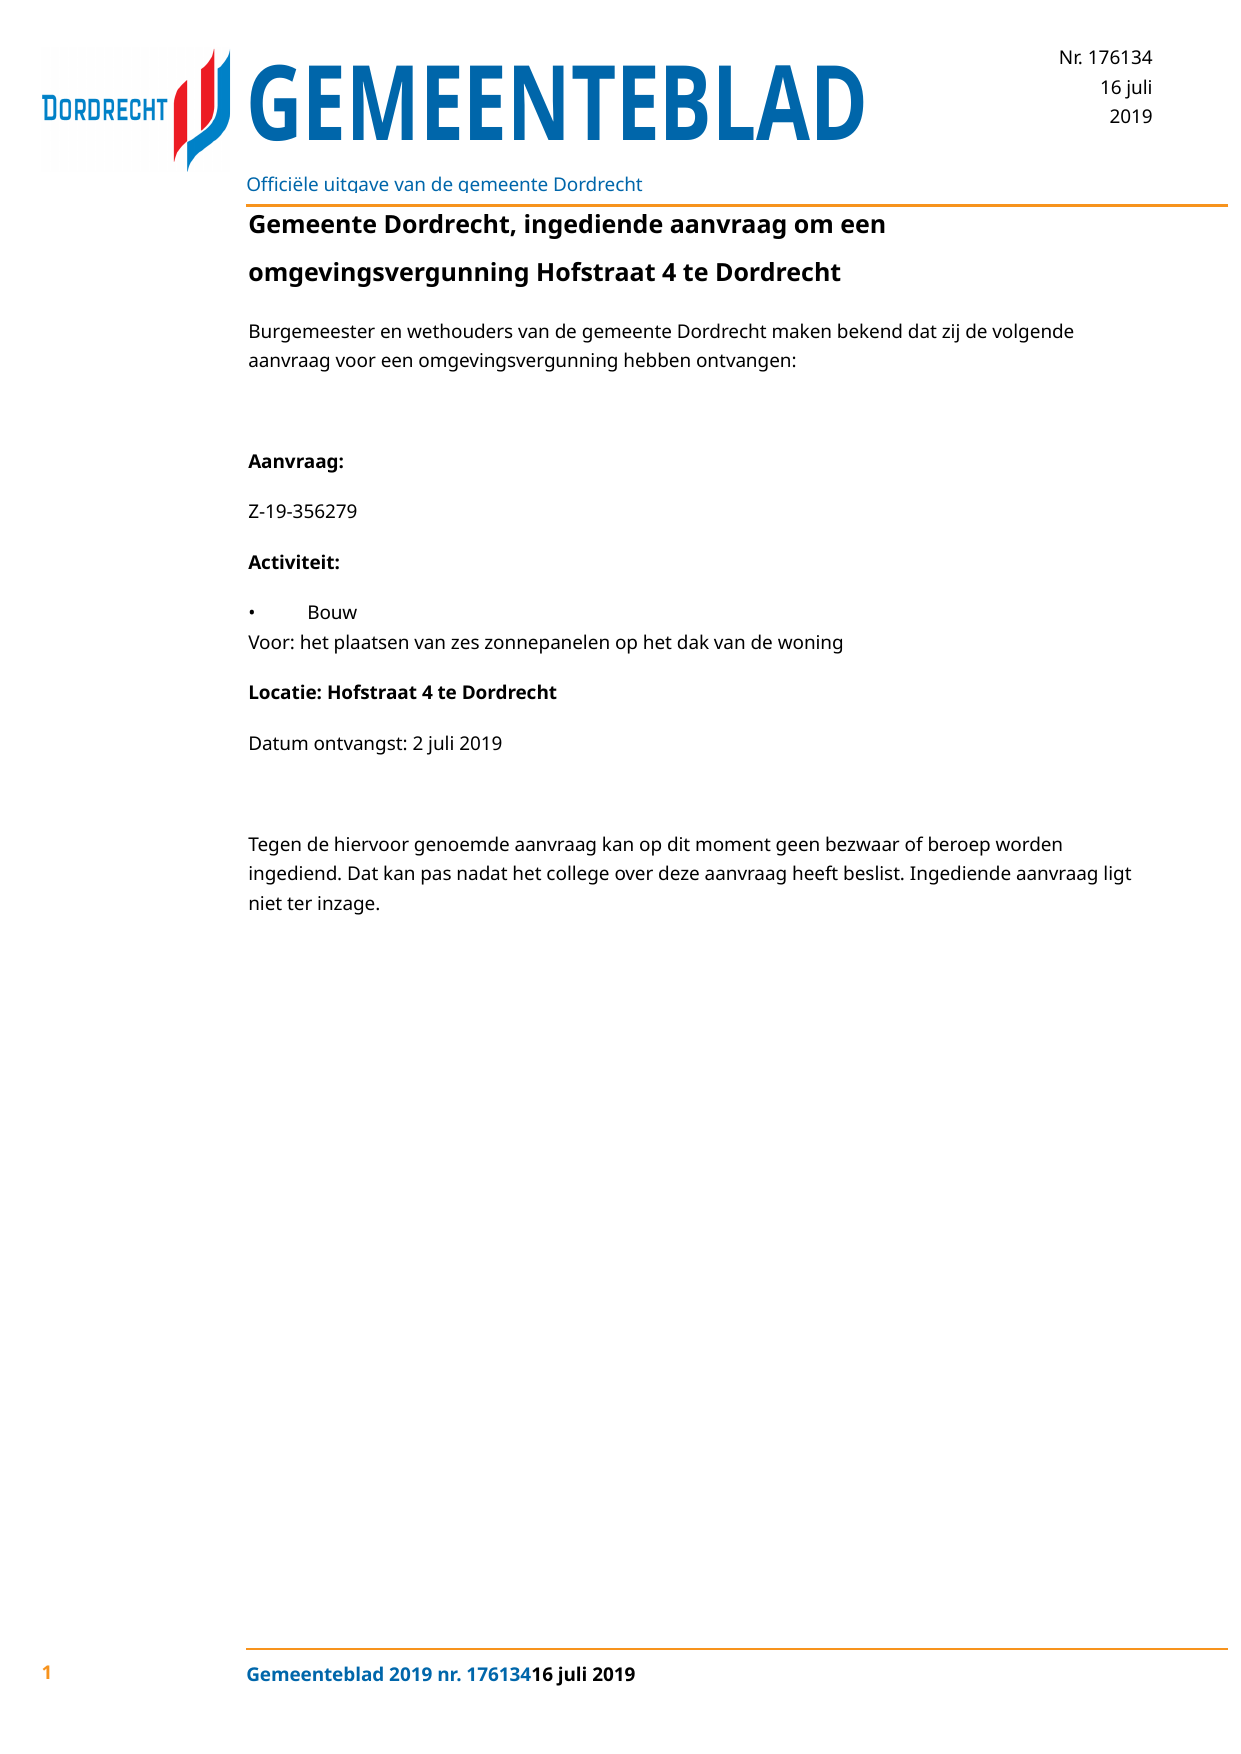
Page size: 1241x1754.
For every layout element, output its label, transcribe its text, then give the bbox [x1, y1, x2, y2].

text Z-19-356279 [248, 499, 1152, 524]
text Aanvraag: [248, 448, 1152, 474]
text Voor: het plaatsen van zes zonnepanelen op het dak van de woning [248, 629, 1152, 655]
text Tegen de hiervoor genoemde aanvraag kan op dit moment geen bezwaar of beroep worden ingediend. Dat kan pas nadat het college over deze aanvraag heeft beslist. Ingediende aanvraag ligt niet ter inzage. [248, 831, 1152, 916]
text Activiteit: [248, 549, 1152, 575]
text Gemeente Dordrecht, ingediende aanvraag om een omgevingsvergunning Hofstraat 4 te Dordrecht [248, 207, 1152, 288]
text Locatie: Hofstraat 4 te Dordrecht [248, 679, 1152, 705]
picture [41, 47, 231, 172]
text Datum ontvangst: 2 juli 2019 [248, 730, 1152, 756]
text Burgemeester en wethouders van de gemeente Dordrecht maken bekend dat zij de volgende aanvraag voor een omgevingsvergunning hebben ontvangen: [248, 318, 1152, 373]
list Bouw [248, 599, 1152, 625]
